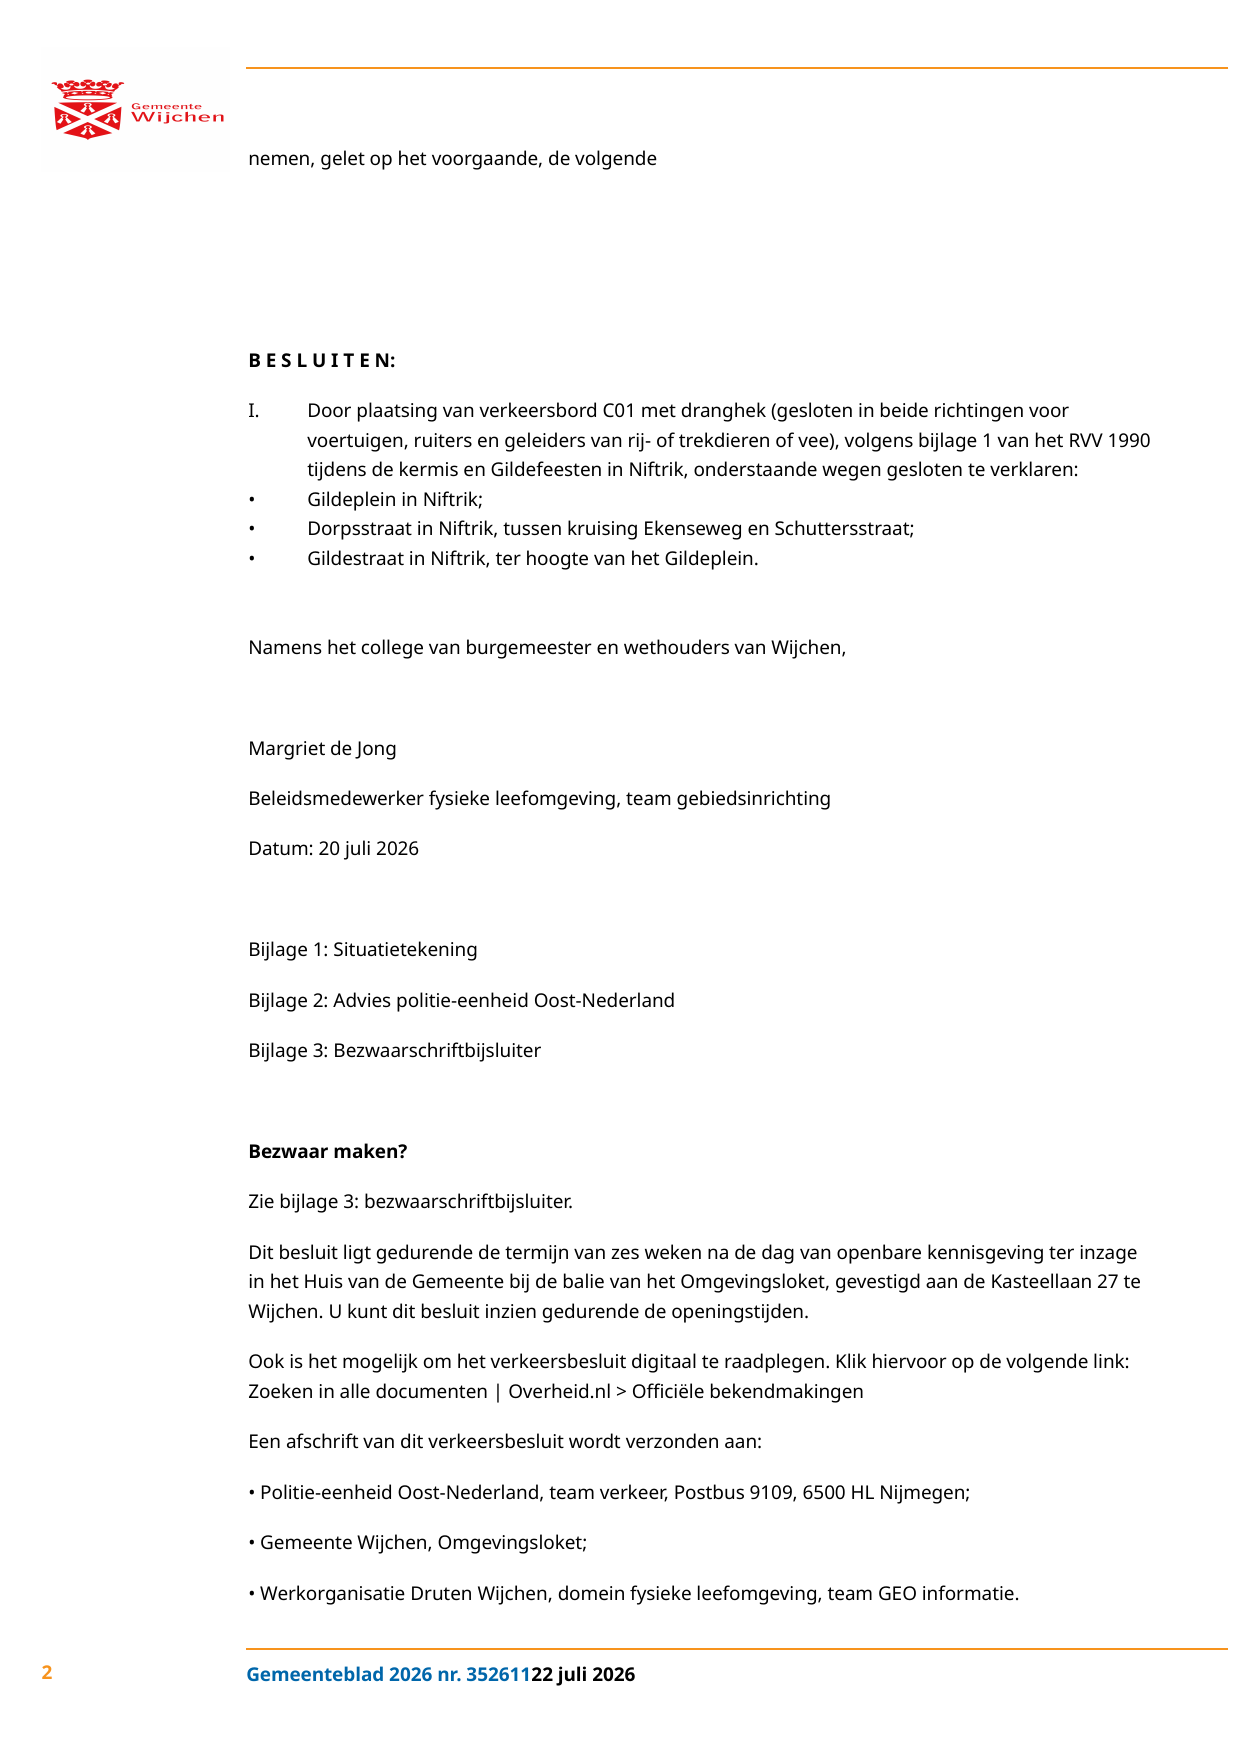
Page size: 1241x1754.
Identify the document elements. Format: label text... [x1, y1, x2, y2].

text • Politie-eenheid Oost-Nederland, team verkeer, Postbus 9109, 6500 HL Nijmegen; [248, 1479, 1152, 1505]
text Namens het college van burgemeester en wethouders van Wijchen, [248, 634, 1152, 660]
text Dit besluit ligt gedurende de termijn van zes weken na de dag van openbare kennisgeving ter inzage in het Huis van de Gemeente bij de balie van het Omgevingsloket, gevestigd aan de Kasteellaan 27 te Wijchen. U kunt dit besluit inzien gedurende de openingstijden. [248, 1239, 1152, 1324]
text Zie bijlage 3: bezwaarschriftbijsluiter. [248, 1188, 1152, 1214]
list Dorpsstraat in Niftrik, tussen kruising Ekenseweg en Schuttersstraat; [248, 516, 1152, 541]
list Gildeplein in Niftrik; [248, 486, 1152, 512]
list Gildestraat in Niftrik, ter hoogte van het Gildeplein. [248, 545, 1152, 571]
text Datum: 20 juli 2026 [248, 836, 1152, 861]
text Een afschrift van dit verkeersbesluit wordt verzonden aan: [248, 1428, 1152, 1454]
text • Werkorganisatie Druten Wijchen, domein fysieke leefomgeving, team GEO informatie. [248, 1580, 1152, 1606]
text nemen, gelet op het voorgaande, de volgende [248, 145, 1152, 171]
text Beleidsmedewerker fysieke leefomgeving, team gebiedsinrichting [248, 785, 1152, 811]
list Door plaatsing van verkeersbord C01 met dranghek (gesloten in beide richtingen voor voertuigen, ruiters en geleiders van rij- of trekdieren of vee), volgens bijlage 1 van het RVV 1990 tijdens de kermis en Gildefeesten in Niftrik, onderstaande wegen gesloten te verklaren: [248, 397, 1152, 482]
text Bijlage 2: Advies politie-eenheid Oost-Nederland [248, 987, 1152, 1013]
text • Gemeente Wijchen, Omgevingsloket; [248, 1529, 1152, 1555]
picture [41, 47, 231, 172]
text Margriet de Jong [248, 735, 1152, 761]
text Bijlage 1: Situatietekening [248, 936, 1152, 962]
text B E S L U I T E N: [248, 347, 1152, 373]
text Ook is het mogelijk om het verkeersbesluit digitaal te raadplegen. Klik hiervoor op de volgende link: Zoeken in alle documenten | Overheid.nl > Officiële bekendmakingen [248, 1348, 1152, 1404]
text Bijlage 3: Bezwaarschriftbijsluiter [248, 1037, 1152, 1063]
text Bezwaar maken? [248, 1138, 1152, 1164]
